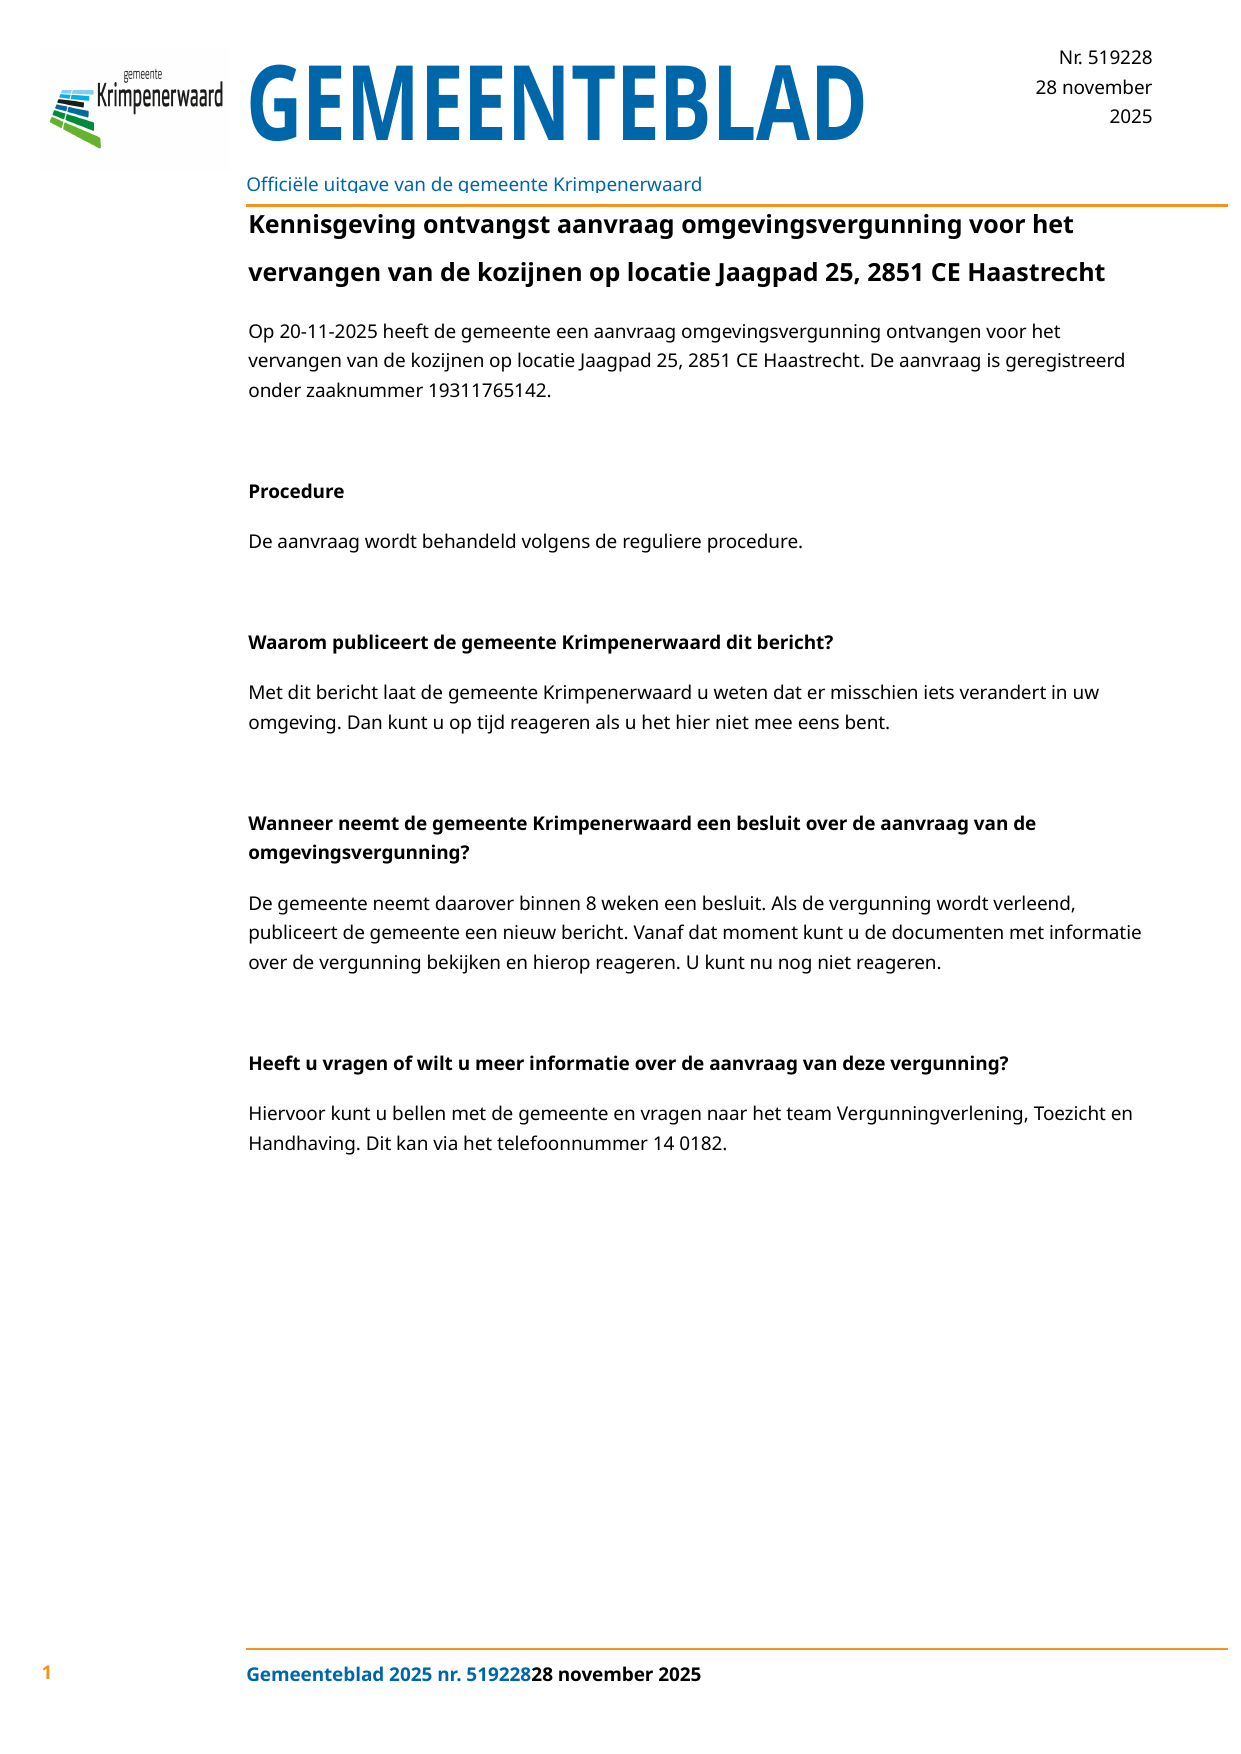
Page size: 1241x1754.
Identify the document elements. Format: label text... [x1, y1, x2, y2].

picture [41, 47, 231, 172]
text Waarom publiceert de gemeente Krimpenerwaard dit bericht? [248, 629, 1152, 655]
text De gemeente neemt daarover binnen 8 weken een besluit. Als de vergunning wordt verleend, publiceert de gemeente een nieuw bericht. Vanaf dat moment kunt u de documenten met informatie over de vergunning bekijken en hierop reageren. U kunt nu nog niet reageren. [248, 890, 1152, 975]
text Hiervoor kunt u bellen met de gemeente en vragen naar het team Vergunningverlening, Toezicht en Handhaving. Dit kan via het telefoonnummer 14 0182. [248, 1100, 1152, 1156]
text Met dit bericht laat de gemeente Krimpenerwaard u weten dat er misschien iets verandert in uw omgeving. Dan kunt u op tijd reageren als u het hier niet mee eens bent. [248, 679, 1152, 735]
text De aanvraag wordt behandeld volgens de reguliere procedure. [248, 528, 1152, 554]
text Procedure [248, 478, 1152, 504]
text Op 20-11-2025 heeft de gemeente een aanvraag omgevingsvergunning ontvangen voor het vervangen van de kozijnen op locatie Jaagpad 25, 2851 CE Haastrecht. De aanvraag is geregistreerd onder zaaknummer 19311765142. [248, 318, 1152, 403]
text Kennisgeving ontvangst aanvraag omgevingsvergunning voor het vervangen van de kozijnen op locatie Jaagpad 25, 2851 CE Haastrecht [248, 207, 1152, 288]
text Heeft u vragen of wilt u meer informatie over de aanvraag van deze vergunning? [248, 1050, 1152, 1076]
text Wanneer neemt de gemeente Krimpenerwaard een besluit over de aanvraag van de omgevingsvergunning? [248, 810, 1152, 865]
